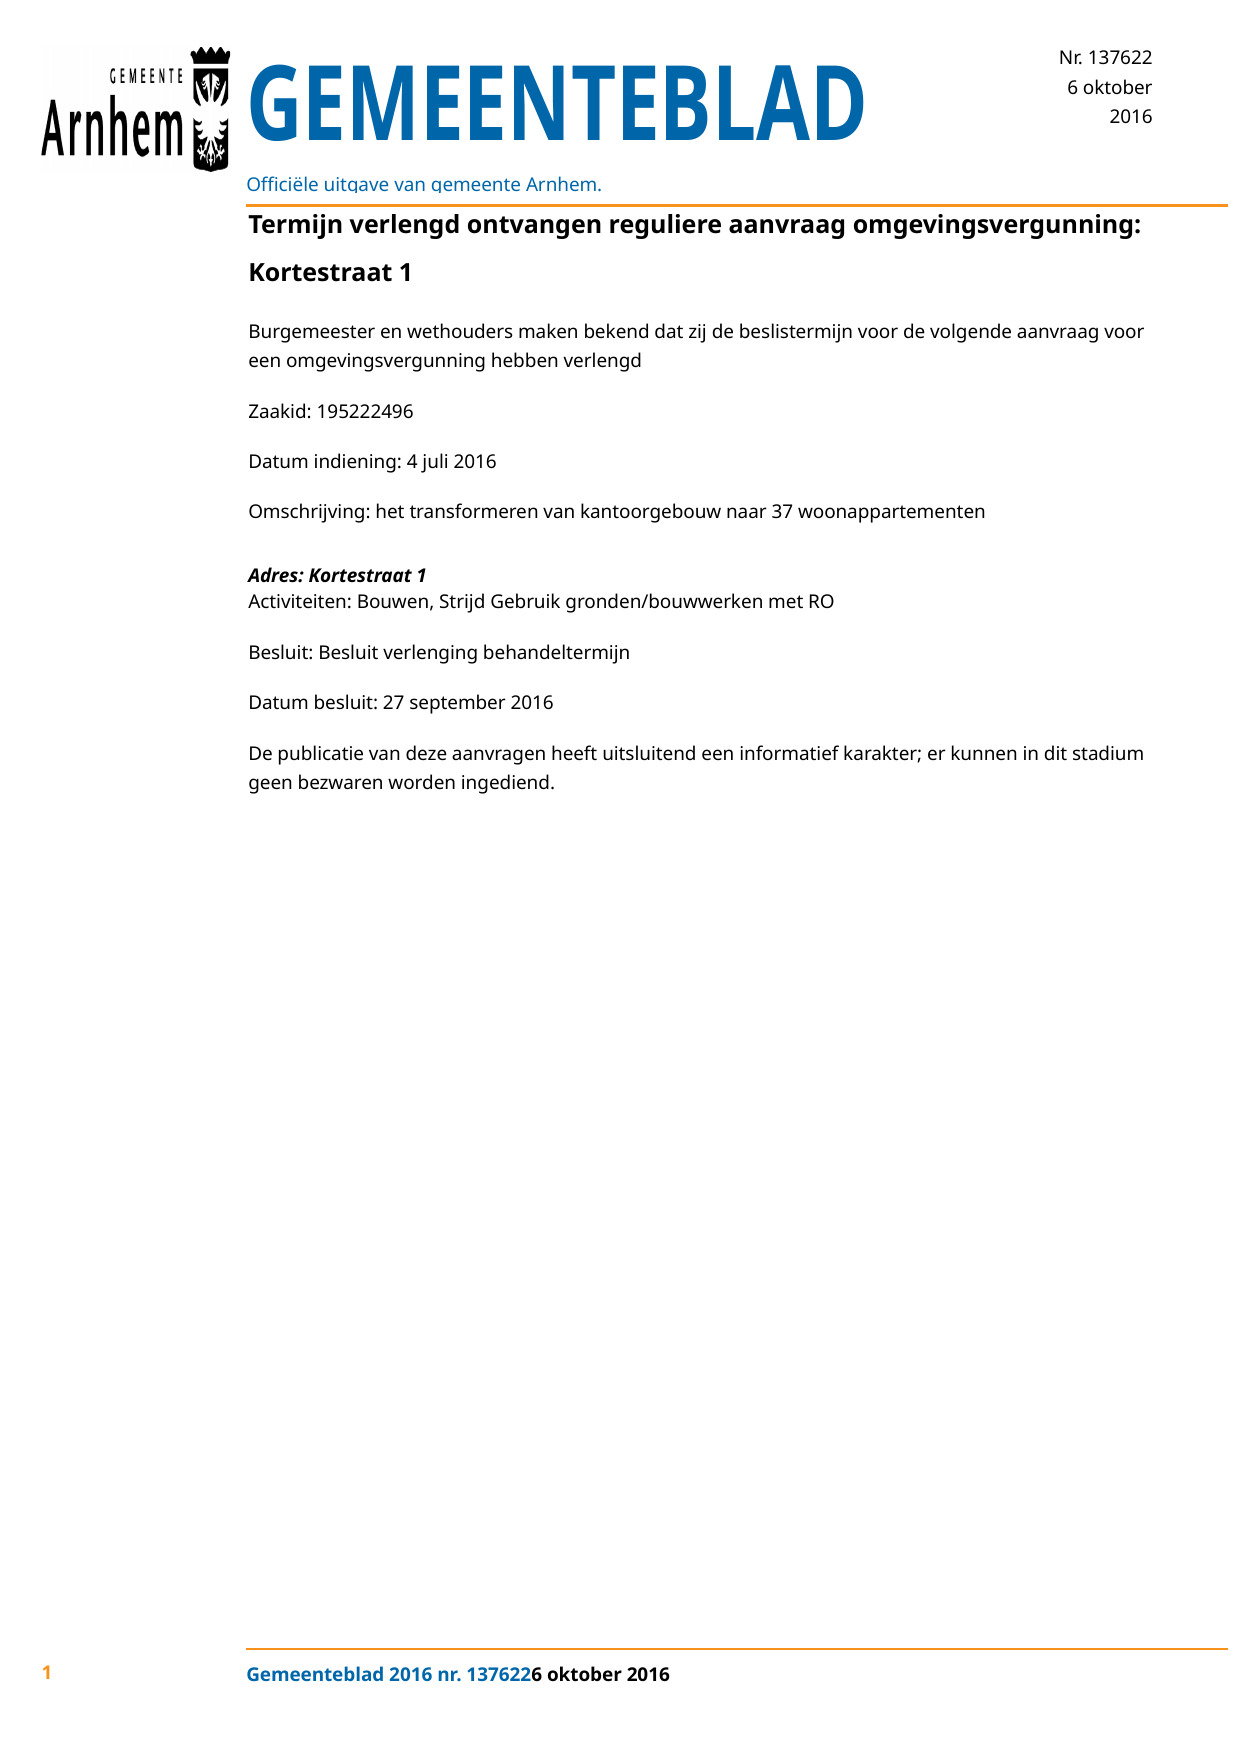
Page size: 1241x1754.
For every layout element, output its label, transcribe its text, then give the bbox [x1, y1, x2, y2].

picture [41, 47, 231, 172]
text Besluit: Besluit verlenging behandeltermijn [248, 639, 1152, 664]
text Datum indiening: 4 juli 2016 [248, 448, 1152, 474]
text Activiteiten: Bouwen, Strijd Gebruik gronden/bouwwerken met RO [248, 588, 1152, 614]
text De publicatie van deze aanvragen heeft uitsluitend een informatief karakter; er kunnen in dit stadium geen bezwaren worden ingediend. [248, 740, 1152, 795]
text Zaakid: 195222496 [248, 398, 1152, 424]
text Burgemeester en wethouders maken bekend dat zij de beslistermijn voor de volgende aanvraag voor een omgevingsvergunning hebben verlengd [248, 318, 1152, 373]
text Omschrijving: het transformeren van kantoorgebouw naar 37 woonappartementen [248, 499, 1152, 524]
text Adres: Kortestraat 1 [248, 563, 1152, 588]
text Datum besluit: 27 september 2016 [248, 689, 1152, 715]
text Termijn verlengd ontvangen reguliere aanvraag omgevingsvergunning: Kortestraat 1 [248, 207, 1152, 288]
